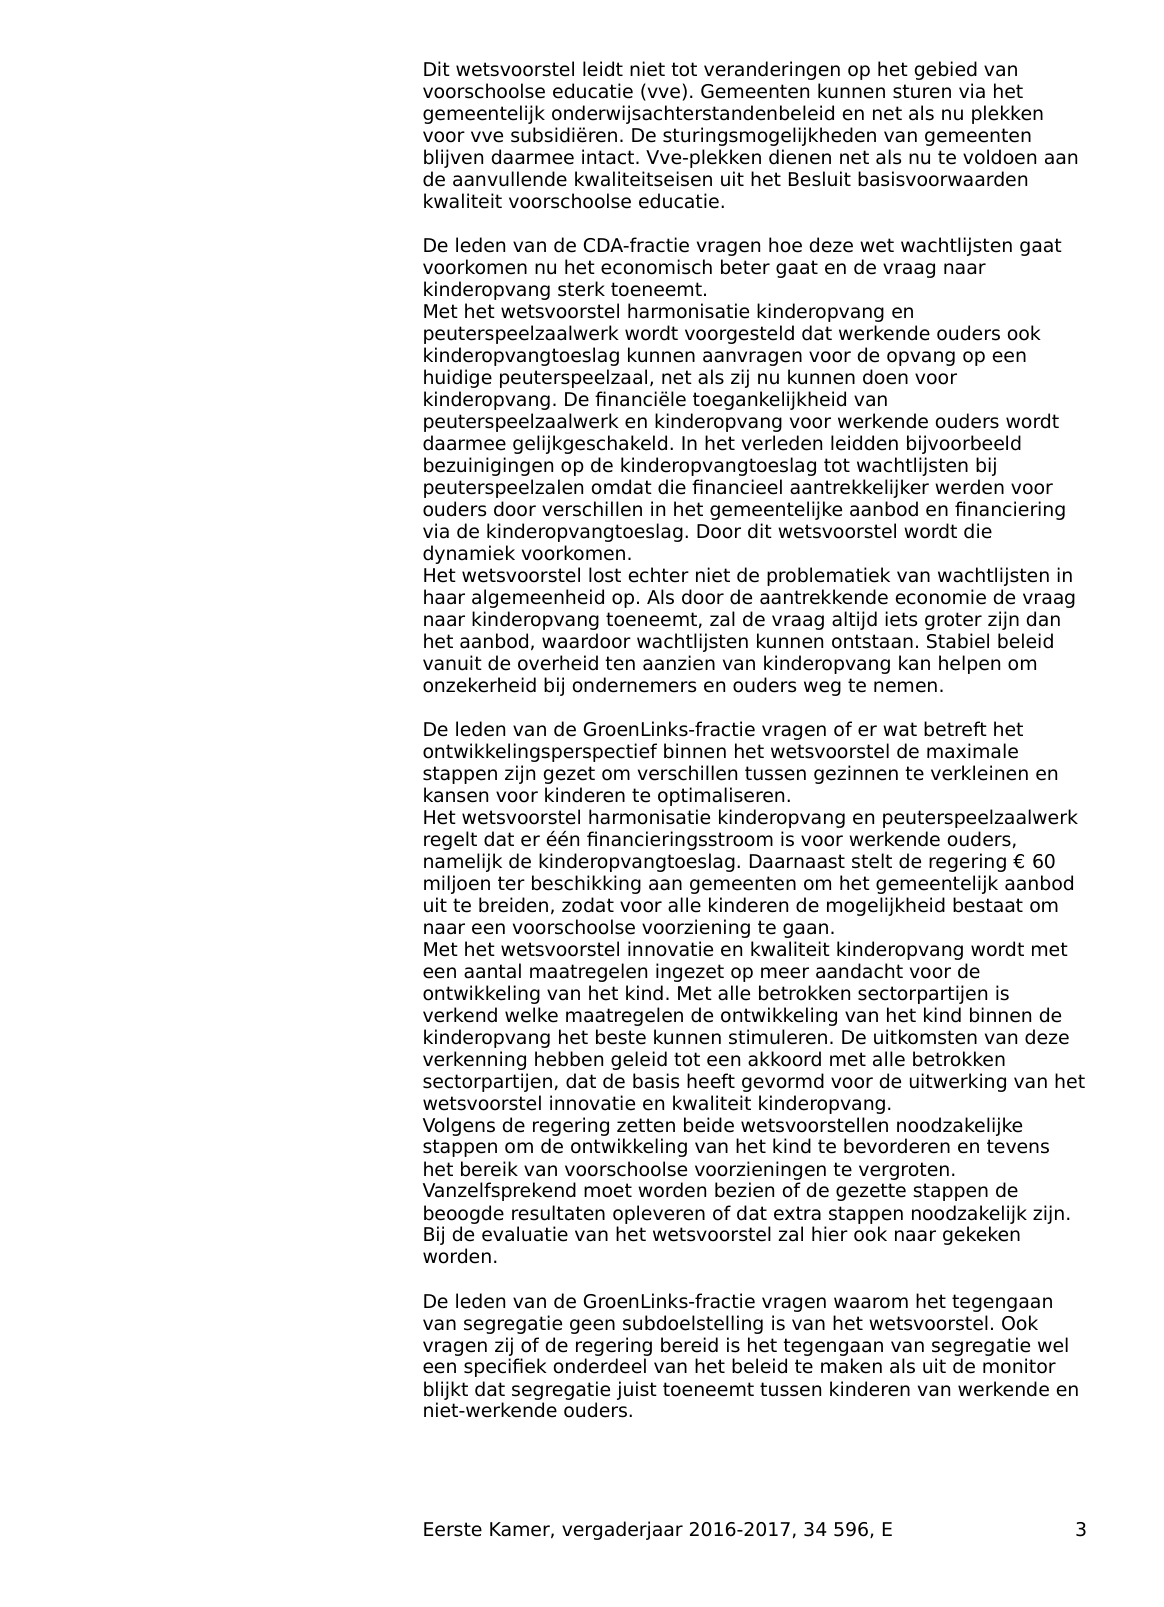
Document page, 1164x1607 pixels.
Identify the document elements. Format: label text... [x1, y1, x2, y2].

text De leden van de GroenLinks-fractie vragen waarom het tegengaan van segregatie geen subdoelstelling is van het wetsvoorstel. Ook vragen zij of de regering bereid is het tegengaan van segregatie wel een specifiek onderdeel van het beleid te maken als uit de monitor blijkt dat segregatie juist toeneemt tussen kinderen van werkende en niet-werkende ouders. [422, 1291, 1087, 1422]
text De leden van de CDA-fractie vragen hoe deze wet wachtlijsten gaat voorkomen nu het economisch beter gaat en de vraag naar kinderopvang sterk toeneemt. [422, 235, 1087, 301]
text Met het wetsvoorstel innovatie en kwaliteit kinderopvang wordt met een aantal maatregelen ingezet op meer aandacht voor de ontwikkeling van het kind. Met alle betrokken sectorpartijen is verkend welke maatregelen de ontwikkeling van het kind binnen de kinderopvang het beste kunnen stimuleren. De uitkomsten van deze verkenning hebben geleid tot een akkoord met alle betrokken sectorpartijen, dat de basis heeft gevormd voor de uitwerking van het wetsvoorstel innovatie en kwaliteit kinderopvang. [422, 939, 1087, 1114]
text Met het wetsvoorstel harmonisatie kinderopvang en peuterspeelzaalwerk wordt voorgesteld dat werkende ouders ook kinderopvangtoeslag kunnen aanvragen voor de opvang op een huidige peuterspeelzaal, net als zij nu kunnen doen voor kinderopvang. De financiële toegankelijkheid van peuterspeelzaalwerk en kinderopvang voor werkende ouders wordt daarmee gelijkgeschakeld. In het verleden leidden bijvoorbeeld bezuinigingen op de kinderopvangtoeslag tot wachtlijsten bij peuterspeelzalen omdat die financieel aantrekkelijker werden voor ouders door verschillen in het gemeentelijke aanbod en financiering via de kinderopvangtoeslag. Door dit wetsvoorstel wordt die dynamiek voorkomen. [422, 301, 1087, 565]
text Volgens de regering zetten beide wetsvoorstellen noodzakelijke stappen om de ontwikkeling van het kind te bevorderen en tevens het bereik van voorschoolse voorzieningen te vergroten. Vanzelfsprekend moet worden bezien of de gezette stappen de beoogde resultaten opleveren of dat extra stappen noodzakelijk zijn. Bij de evaluatie van het wetsvoorstel zal hier ook naar gekeken worden. [422, 1114, 1087, 1268]
text De leden van de GroenLinks-fractie vragen of er wat betreft het ontwikkelingsperspectief binnen het wetsvoorstel de maximale stappen zijn gezet om verschillen tussen gezinnen te verkleinen en kansen voor kinderen te optimaliseren. [422, 719, 1087, 807]
text Het wetsvoorstel harmonisatie kinderopvang en peuterspeelzaalwerk regelt dat er één financieringsstroom is voor werkende ouders, namelijk de kinderopvangtoeslag. Daarnaast stelt de regering € 60 miljoen ter beschikking aan gemeenten om het gemeentelijk aanbod uit te breiden, zodat voor alle kinderen de mogelijkheid bestaat om naar een voorschoolse voorziening te gaan. [422, 807, 1087, 939]
text Dit wetsvoorstel leidt niet tot veranderingen op het gebied van voorschoolse educatie (vve). Gemeenten kunnen sturen via het gemeentelijk onderwijsachterstandenbeleid en net als nu plekken voor vve subsidiëren. De sturingsmogelijkheden van gemeenten blijven daarmee intact. Vve-plekken dienen net als nu te voldoen aan de aanvullende kwaliteitseisen uit het Besluit basisvoorwaarden kwaliteit voorschoolse educatie. [422, 59, 1087, 213]
text Het wetsvoorstel lost echter niet de problematiek van wachtlijsten in haar algemeenheid op. Als door de aantrekkende economie de vraag naar kinderopvang toeneemt, zal de vraag altijd iets groter zijn dan het aanbod, waardoor wachtlijsten kunnen ontstaan. Stabiel beleid vanuit de overheid ten aanzien van kinderopvang kan helpen om onzekerheid bij ondernemers en ouders weg te nemen. [422, 565, 1087, 697]
